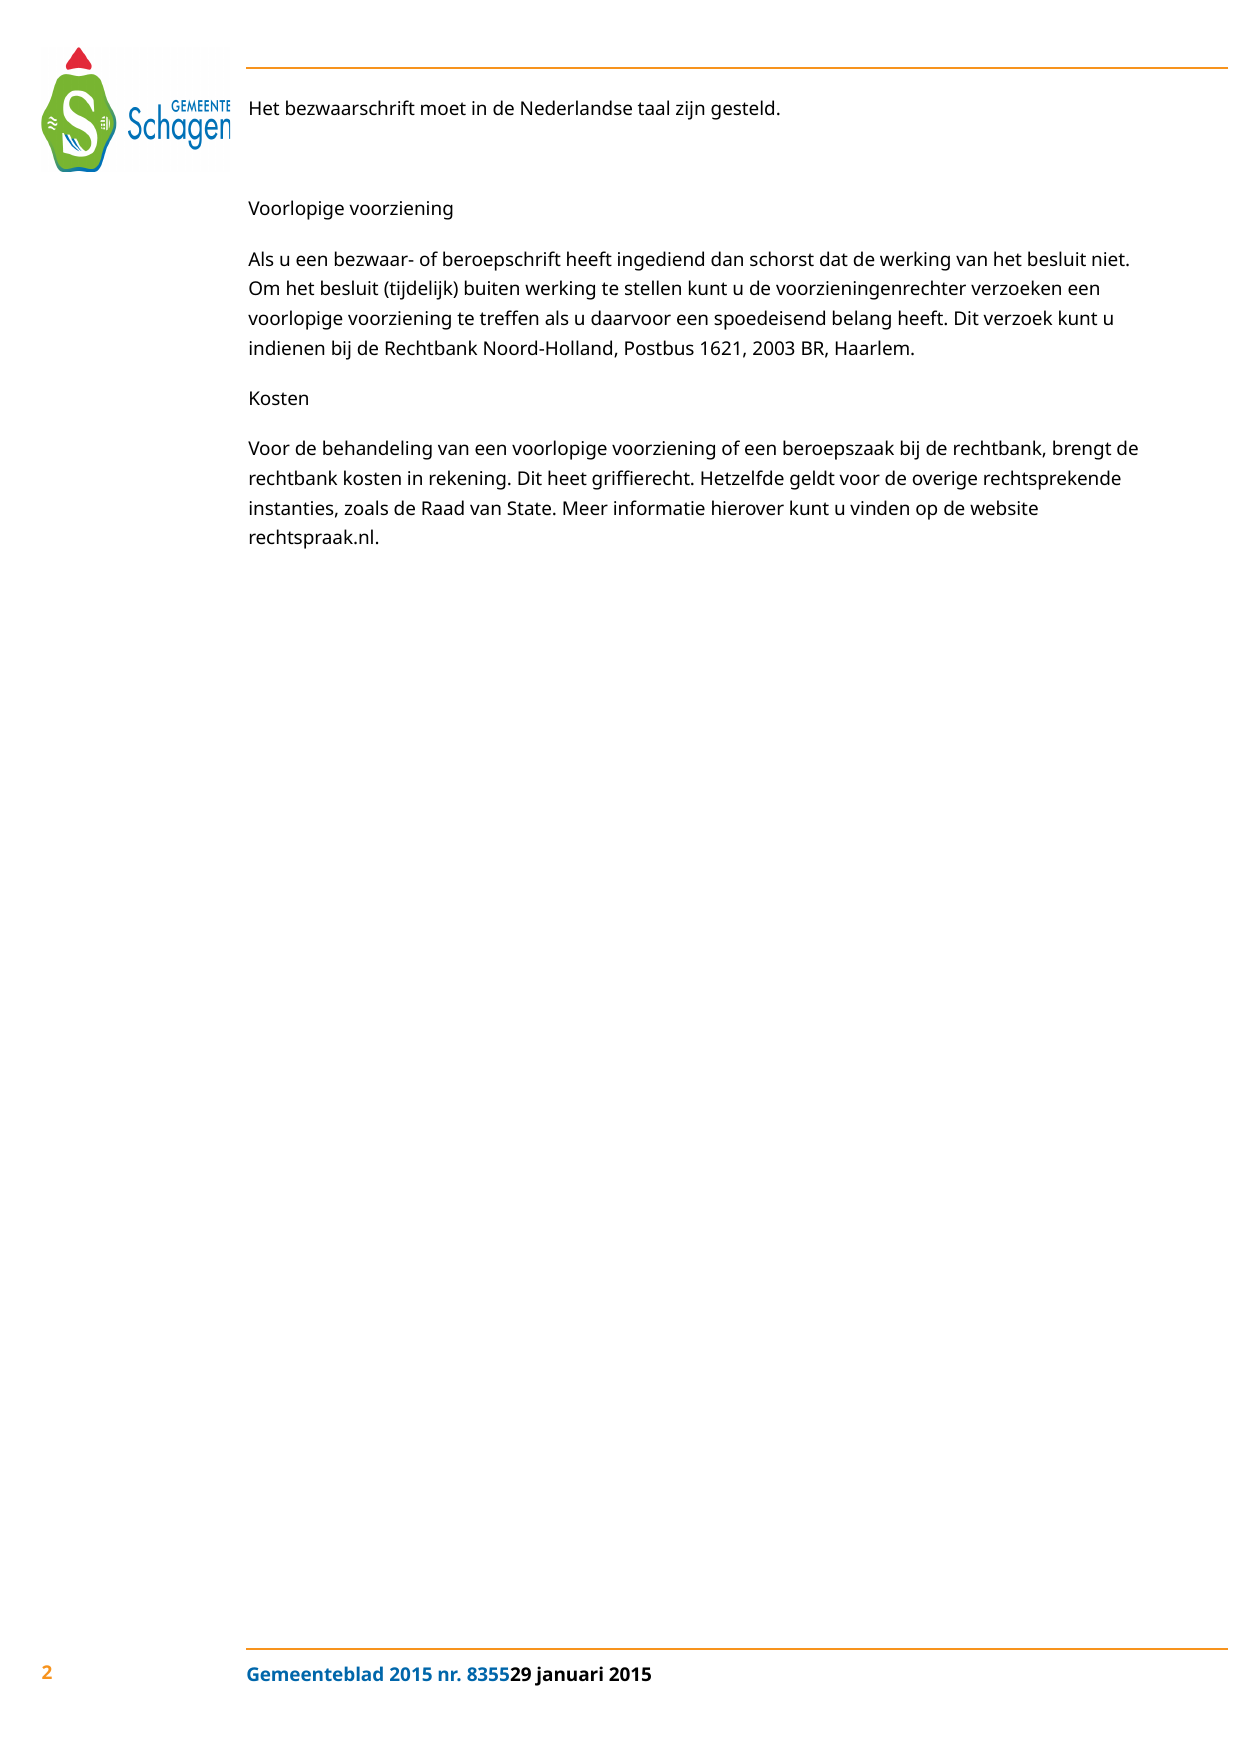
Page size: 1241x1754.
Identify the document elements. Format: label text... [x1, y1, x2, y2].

text Als u een bezwaar- of beroepschrift heeft ingediend dan schorst dat de werking van het besluit niet. Om het besluit (tijdelijk) buiten werking te stellen kunt u de voorzieningenrechter verzoeken een voorlopige voorziening te treffen als u daarvoor een spoedeisend belang heeft. Dit verzoek kunt u indienen bij de Rechtbank Noord-Holland, Postbus 1621, 2003 BR, Haarlem. [248, 246, 1152, 361]
text Het bezwaarschrift moet in de Nederlandse taal zijn gesteld. [248, 95, 1152, 121]
text Voorlopige voorziening [248, 196, 1152, 221]
text Voor de behandeling van een voorlopige voorziening of een beroepszaak bij de rechtbank, brengt de rechtbank kosten in rekening. Dit heet griffierecht. Hetzelfde geldt voor de overige rechtsprekende instanties, zoals de Raad van State. Meer informatie hierover kunt u vinden op de website rechtspraak.nl. [248, 436, 1152, 550]
picture [41, 47, 231, 172]
text Kosten [248, 385, 1152, 411]
